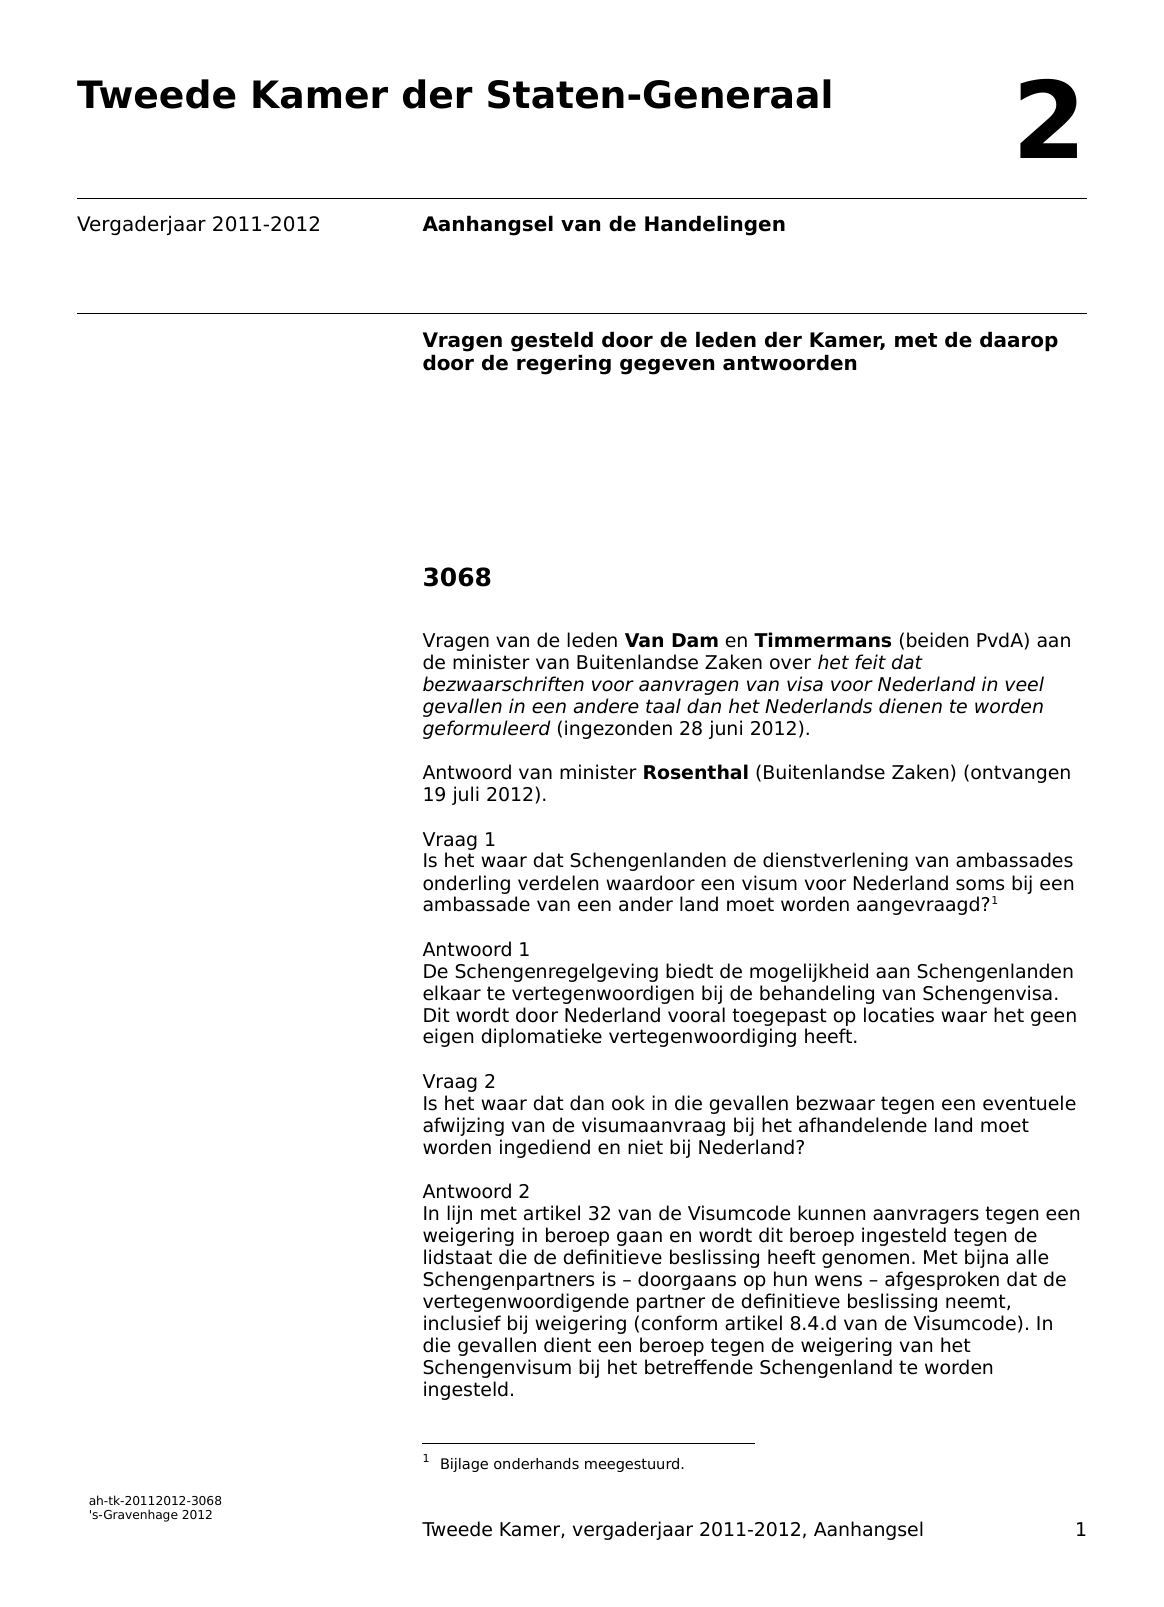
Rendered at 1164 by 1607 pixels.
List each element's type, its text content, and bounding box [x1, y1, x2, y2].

text Vragen van de leden Van Dam en Timmermans (beiden PvdA) aan de minister van Buitenlandse Zaken over het feit dat bezwaarschriften voor aanvragen van visa voor Nederland in veel gevallen in een andere taal dan het Nederlands dienen te worden geformuleerd (ingezonden 28 juni 2012). [422, 630, 1087, 740]
text Antwoord van minister Rosenthal (Buitenlandse Zaken) (ontvangen 19 juli 2012). [422, 762, 1087, 806]
text De Schengenregelgeving biedt de mogelijkheid aan Schengenlanden elkaar te vertegenwoordigen bij de behandeling van Schengenvisa. Dit wordt door Nederland vooral toegepast op locaties waar het geen eigen diplomatieke vertegenwoordiging heeft. [422, 961, 1087, 1048]
table_cell [77, 314, 422, 375]
table_header Tweede Kamer der Staten-Generaal [77, 59, 886, 198]
text ah-tk-20112012-3068 [88, 1494, 323, 1508]
text Antwoord 2 [422, 1181, 1087, 1203]
table_cell Vergaderjaar 2011-2012 [77, 199, 422, 313]
text Bijlage onderhands meegestuurd. [422, 1452, 1087, 1474]
table_header 2 [886, 59, 1087, 198]
text In lijn met artikel 32 van de Visumcode kunnen aanvragers tegen een weigering in beroep gaan en wordt dit beroep ingesteld tegen de lidstaat die de definitieve beslissing heeft genomen. Met bijna alle Schengenpartners is – doorgaans op hun wens – afgesproken dat de vertegenwoordigende partner de definitieve beslissing neemt, inclusief bij weigering (conform artikel 8.4.d van de Visumcode). In die gevallen dient een beroep tegen de weigering van het Schengenvisum bij het betreffende Schengenland te worden ingesteld. [422, 1203, 1087, 1401]
text Is het waar dat Schengenlanden de dienstverlening van ambassades onderling verdelen waardoor een visum voor Nederland soms bij een ambassade van een ander land moet worden aangevraagd? [422, 850, 1087, 916]
text Vraag 1 [422, 828, 1087, 850]
table_cell Vragen gesteld door de leden der Kamer, met de daarop door de regering gegeven antwoorden [422, 314, 1087, 375]
text 's-Gravenhage 2012 [88, 1508, 323, 1522]
text Antwoord 1 [422, 938, 1087, 961]
text Is het waar dat dan ook in die gevallen bezwaar tegen een eventuele afwijzing van de visumaanvraag bij het afhandelende land moet worden ingediend en niet bij Nederland? [422, 1093, 1087, 1158]
text Vraag 2 [422, 1071, 1087, 1093]
text 3068 [422, 563, 1087, 592]
table_cell Aanhangsel van de Handelingen [422, 199, 1087, 313]
